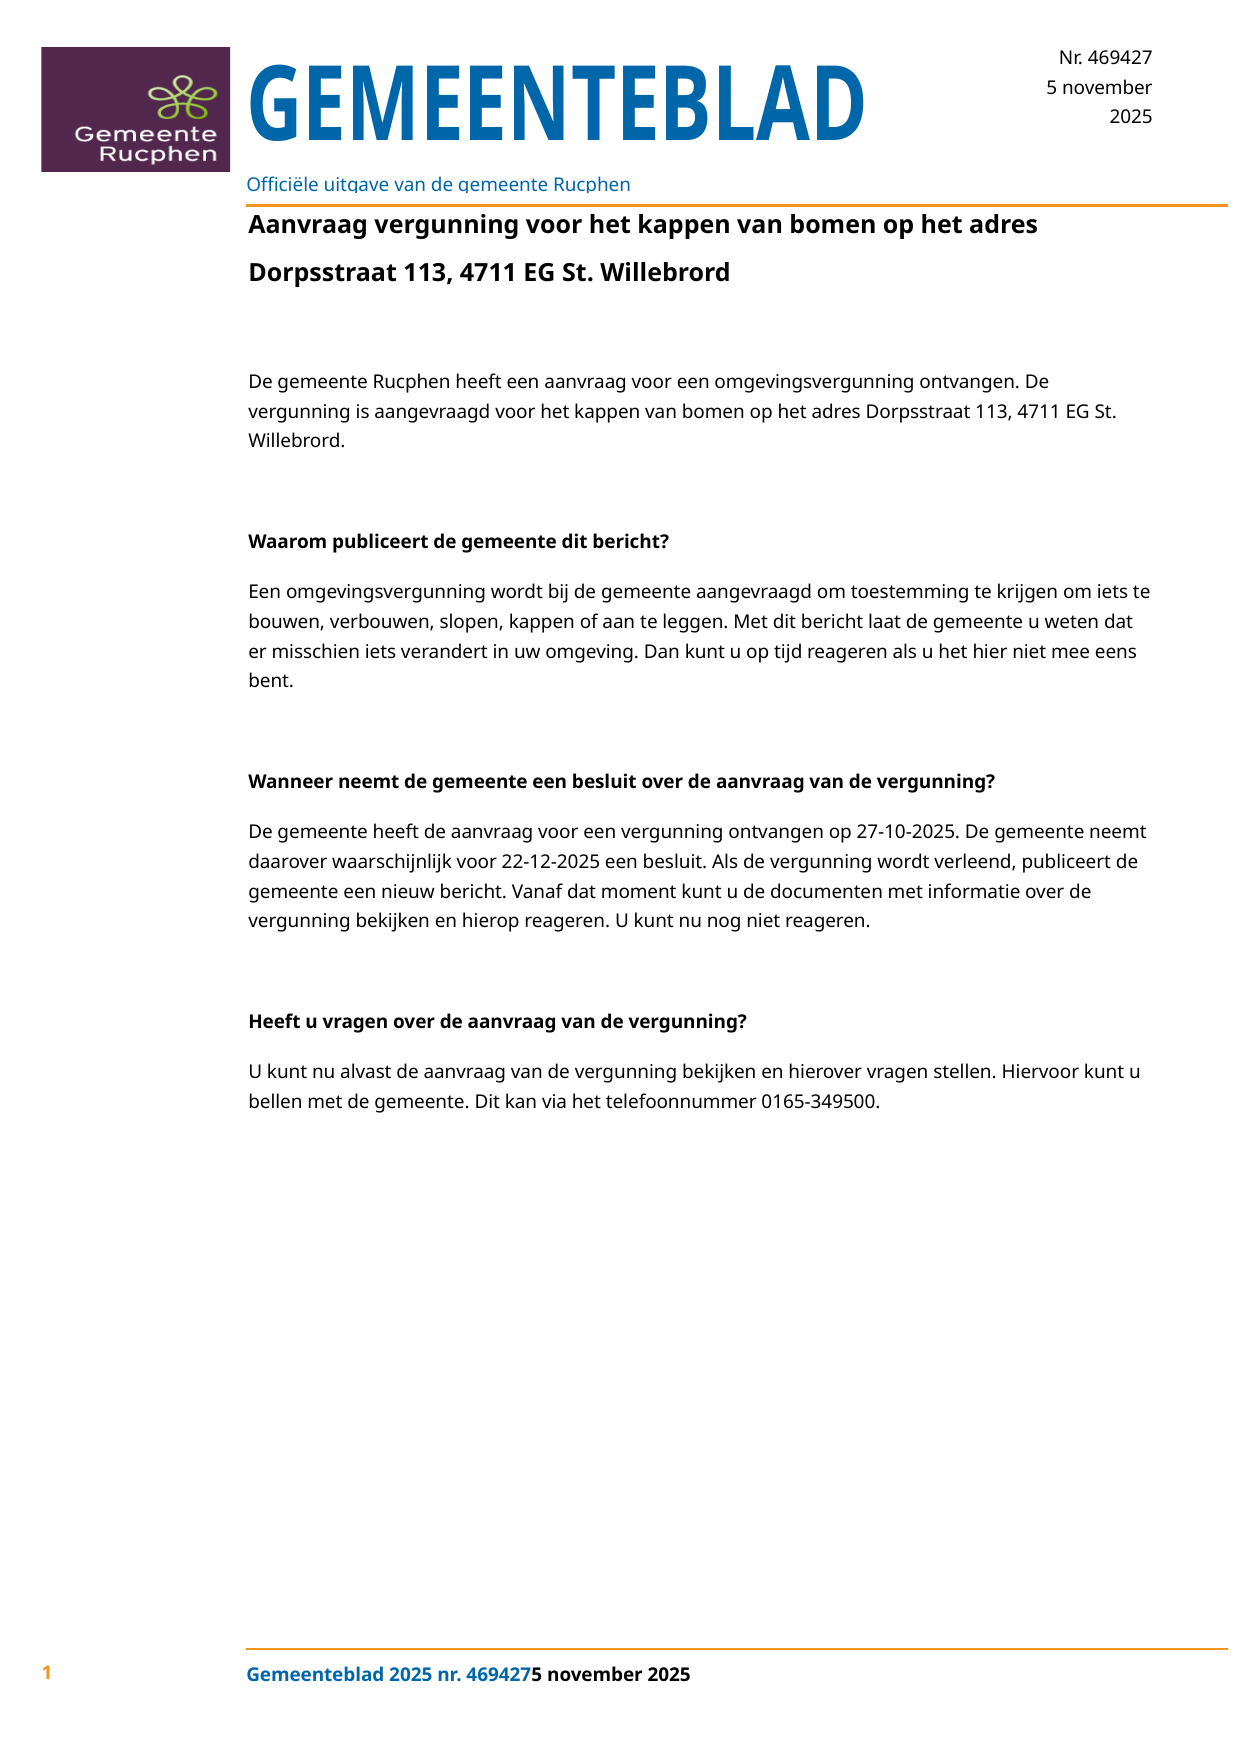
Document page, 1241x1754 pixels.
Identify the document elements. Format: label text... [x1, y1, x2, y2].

text Heeft u vragen over de aanvraag van de vergunning? [248, 1008, 1152, 1034]
text De gemeente heeft de aanvraag voor een vergunning ontvangen op 27-10-2025. De gemeente neemt daarover waarschijnlijk voor 22-12-2025 een besluit. Als de vergunning wordt verleend, publiceert de gemeente een nieuw bericht. Vanaf dat moment kunt u de documenten met informatie over de vergunning bekijken en hierop reageren. U kunt nu nog niet reageren. [248, 819, 1152, 933]
picture [41, 47, 231, 172]
text Waarom publiceert de gemeente dit bericht? [248, 528, 1152, 554]
text Aanvraag vergunning voor het kappen van bomen op het adres Dorpsstraat 113, 4711 EG St. Willebrord [248, 207, 1152, 288]
text U kunt nu alvast de aanvraag van de vergunning bekijken en hierover vragen stellen. Hiervoor kunt u bellen met de gemeente. Dit kan via het telefoonnummer 0165-349500. [248, 1059, 1152, 1114]
text Een omgevingsvergunning wordt bij de gemeente aangevraagd om toestemming te krijgen om iets te bouwen, verbouwen, slopen, kappen of aan te leggen. Met dit bericht laat de gemeente u weten dat er misschien iets verandert in uw omgeving. Dan kunt u op tijd reageren als u het hier niet mee eens bent. [248, 579, 1152, 693]
text De gemeente Rucphen heeft een aanvraag voor een omgevingsvergunning ontvangen. De vergunning is aangevraagd voor het kappen van bomen op het adres Dorpsstraat 113, 4711 EG St. Willebrord. [248, 368, 1152, 453]
text Wanneer neemt de gemeente een besluit over de aanvraag van de vergunning? [248, 768, 1152, 794]
